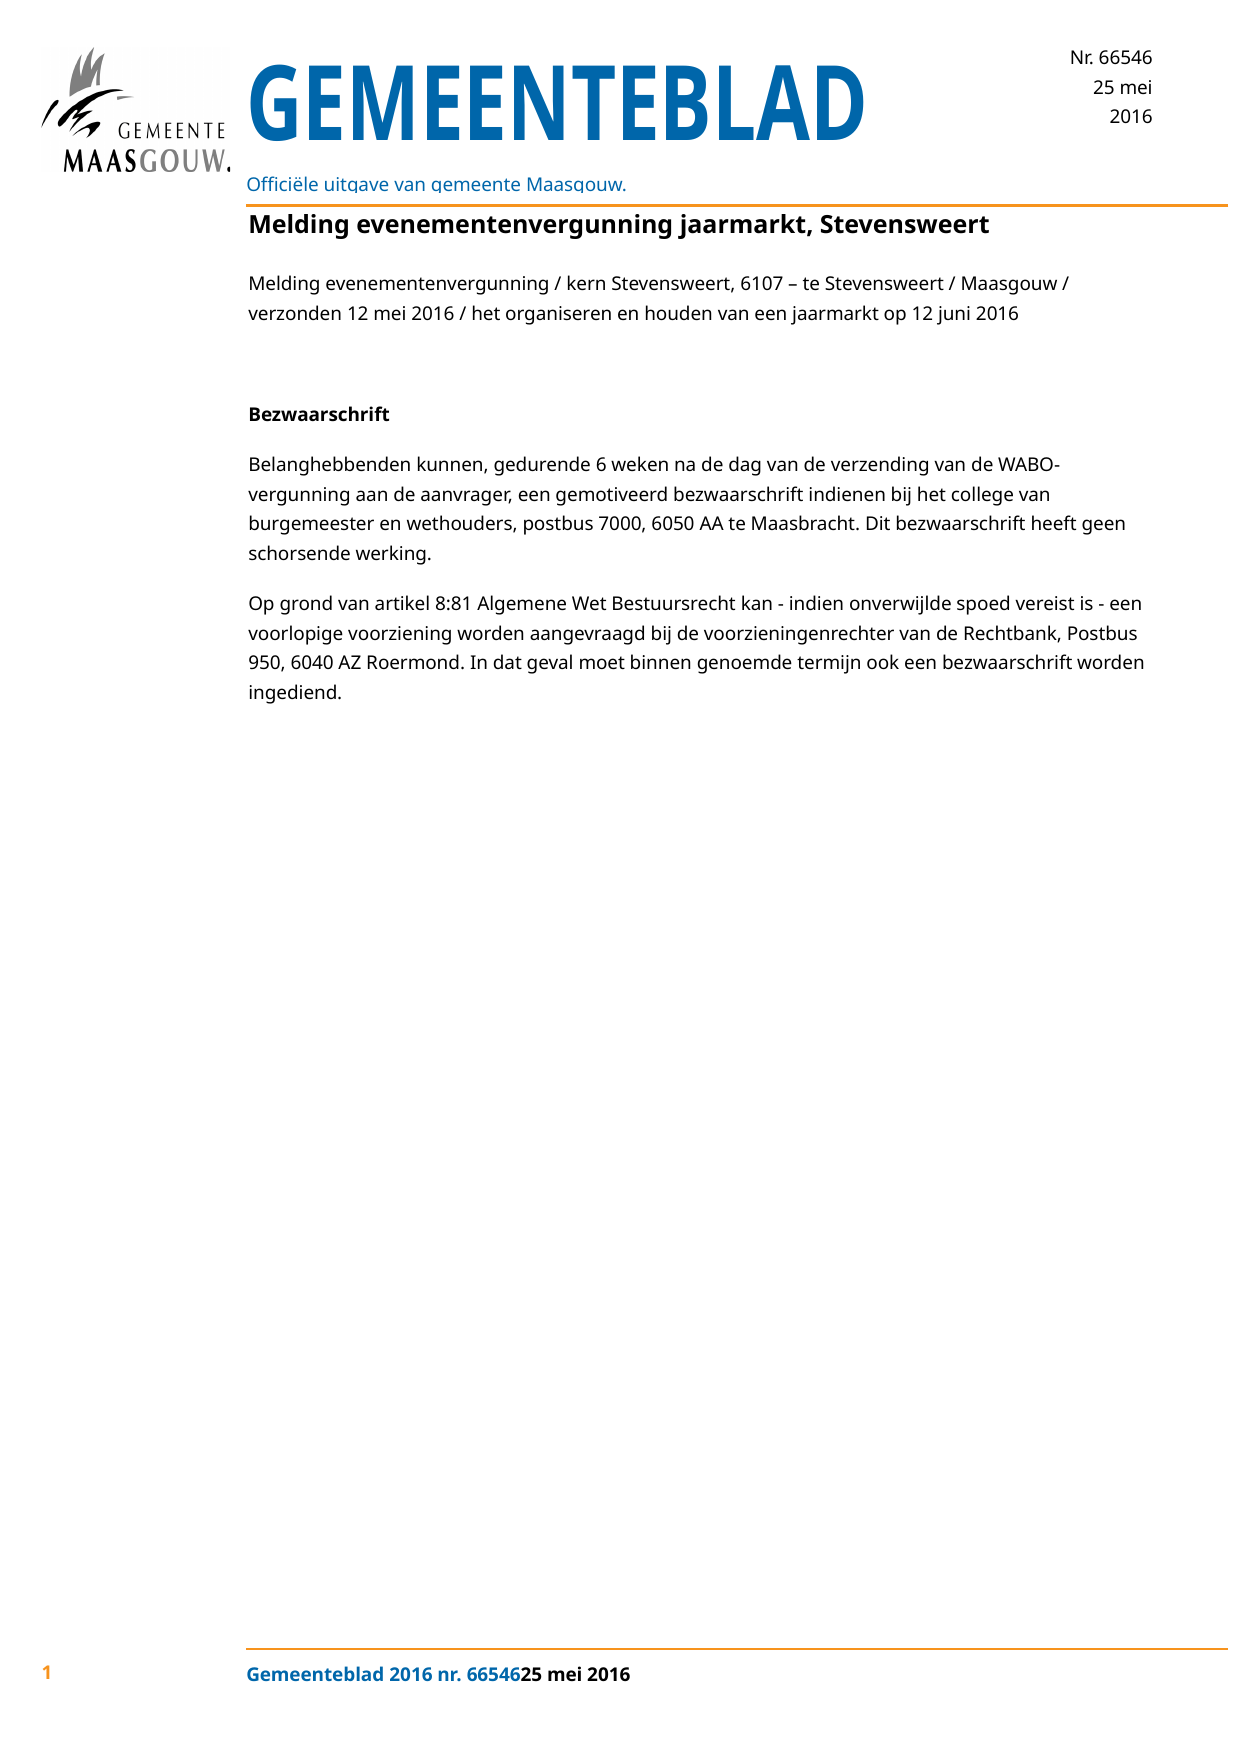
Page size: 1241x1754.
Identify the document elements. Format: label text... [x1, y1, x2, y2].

picture [41, 47, 231, 172]
text Melding evenementenvergunning jaarmarkt, Stevensweert [248, 207, 1152, 241]
text Belanghebbenden kunnen, gedurende 6 weken na de dag van de verzending van de WABO-vergunning aan de aanvrager, een gemotiveerd bezwaarschrift indienen bij het college van burgemeester en wethouders, postbus 7000, 6050 AA te Maasbracht. Dit bezwaarschrift heeft geen schorsende werking. [248, 451, 1152, 566]
text Melding evenementenvergunning / kern Stevensweert, 6107 – te Stevensweert / Maasgouw / verzonden 12 mei 2016 / het organiseren en houden van een jaarmarkt op 12 juni 2016 [248, 270, 1152, 326]
text Bezwaarschrift [248, 401, 1152, 426]
text Op grond van artikel 8:81 Algemene Wet Bestuursrecht kan - indien onverwijlde spoed vereist is - een voorlopige voorziening worden aangevraagd bij de voorzieningenrechter van de Rechtbank, Postbus 950, 6040 AZ Roermond. In dat geval moet binnen genoemde termijn ook een bezwaarschrift worden ingediend. [248, 590, 1152, 705]
